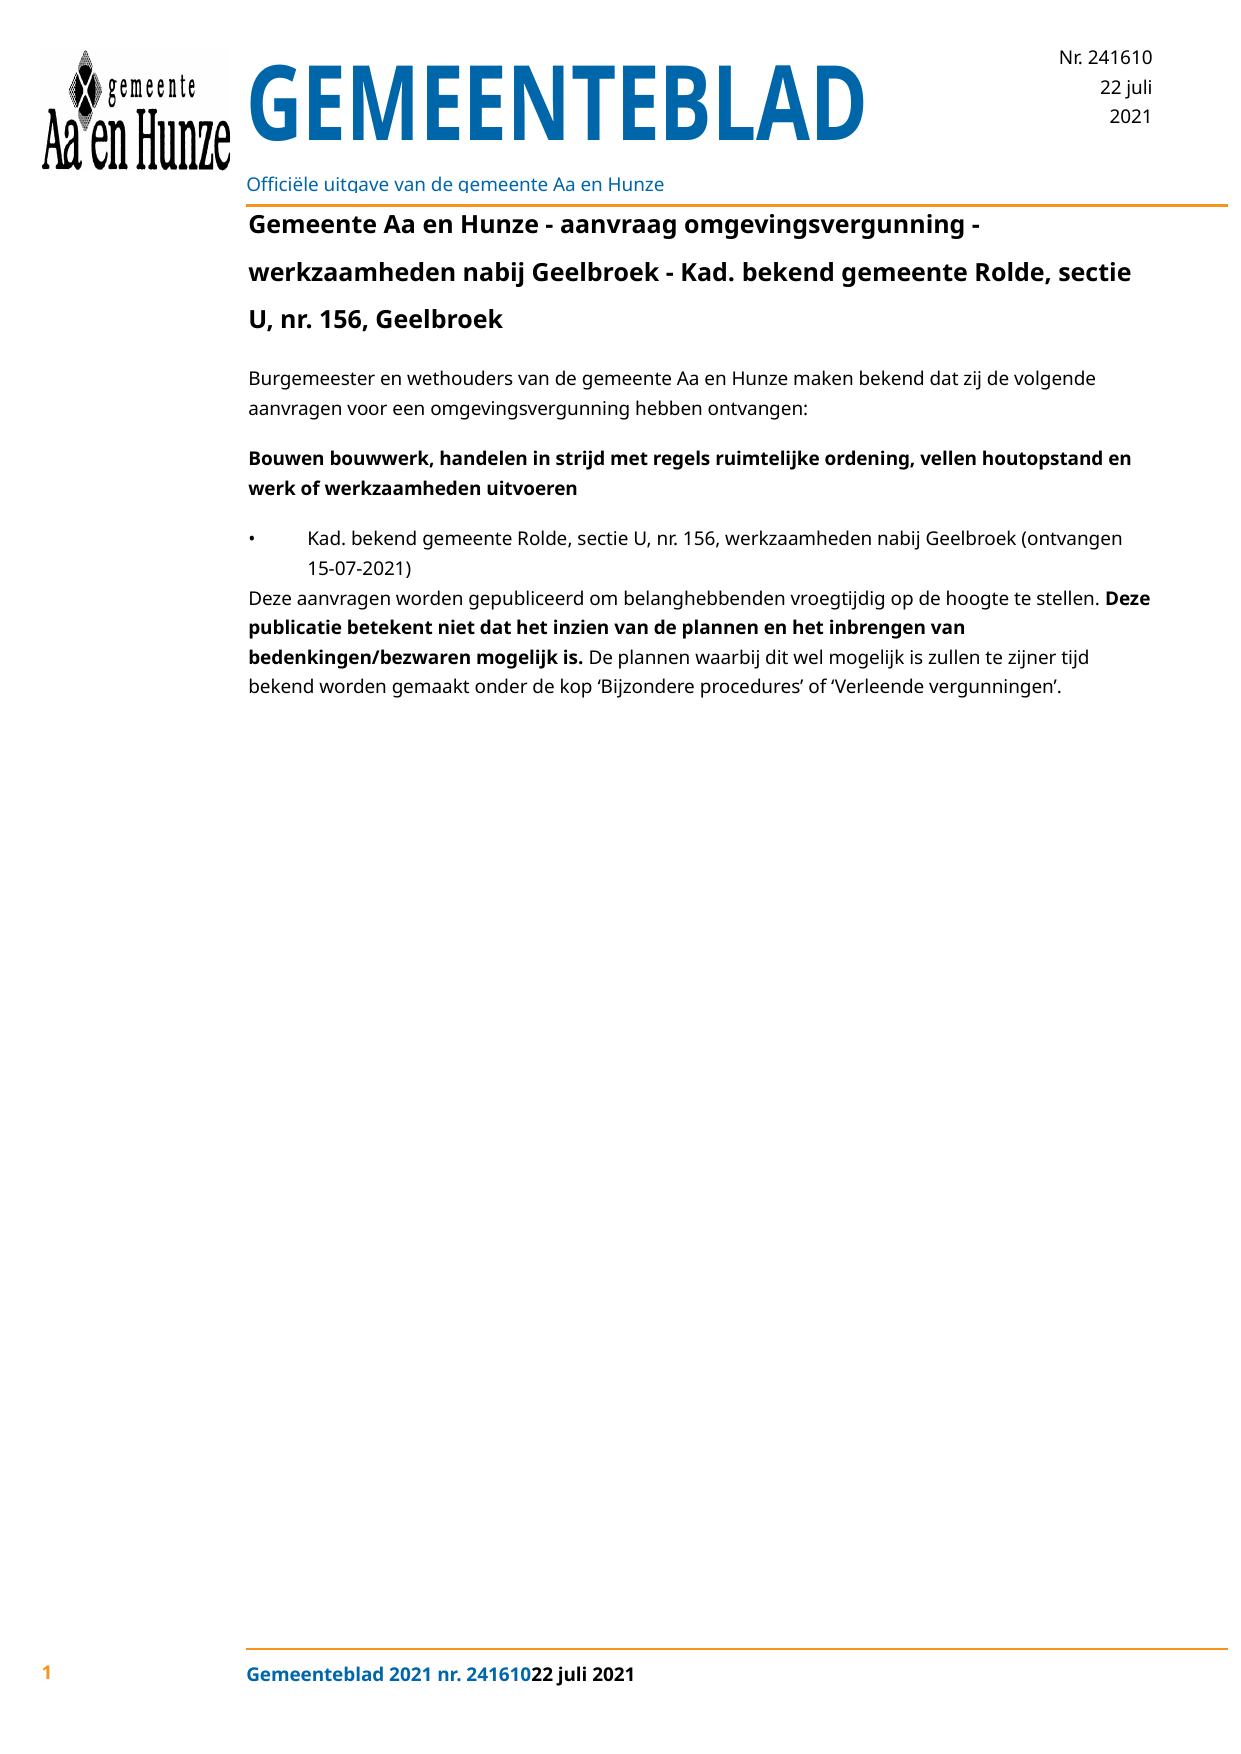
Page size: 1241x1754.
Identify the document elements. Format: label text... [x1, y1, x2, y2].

list Kad. bekend gemeente Rolde, sectie U, nr. 156, werkzaamheden nabij Geelbroek (ontvangen 15-07-2021) [248, 526, 1152, 581]
picture [41, 47, 231, 172]
text Deze aanvragen worden gepubliceerd om belanghebbenden vroegtijdig op de hoogte te stellen. Deze publicatie betekent niet dat het inzien van de plannen en het inbrengen van bedenkingen/bezwaren mogelijk is. De plannen waarbij dit wel mogelijk is zullen te zijner tijd bekend worden gemaakt onder de kop ‘Bijzondere procedures’ of ‘Verleende vergunningen’. [248, 585, 1152, 699]
text Burgemeester en wethouders van de gemeente Aa en Hunze maken bekend dat zij de volgende aanvragen voor een omgevingsvergunning hebben ontvangen: [248, 366, 1152, 421]
text Gemeente Aa en Hunze - aanvraag omgevingsvergunning - werkzaamheden nabij Geelbroek - Kad. bekend gemeente Rolde, sectie U, nr. 156, Geelbroek [248, 207, 1152, 336]
text Bouwen bouwwerk, handelen in strijd met regels ruimtelijke ordening, vellen houtopstand en werk of werkzaamheden uitvoeren [248, 446, 1152, 501]
